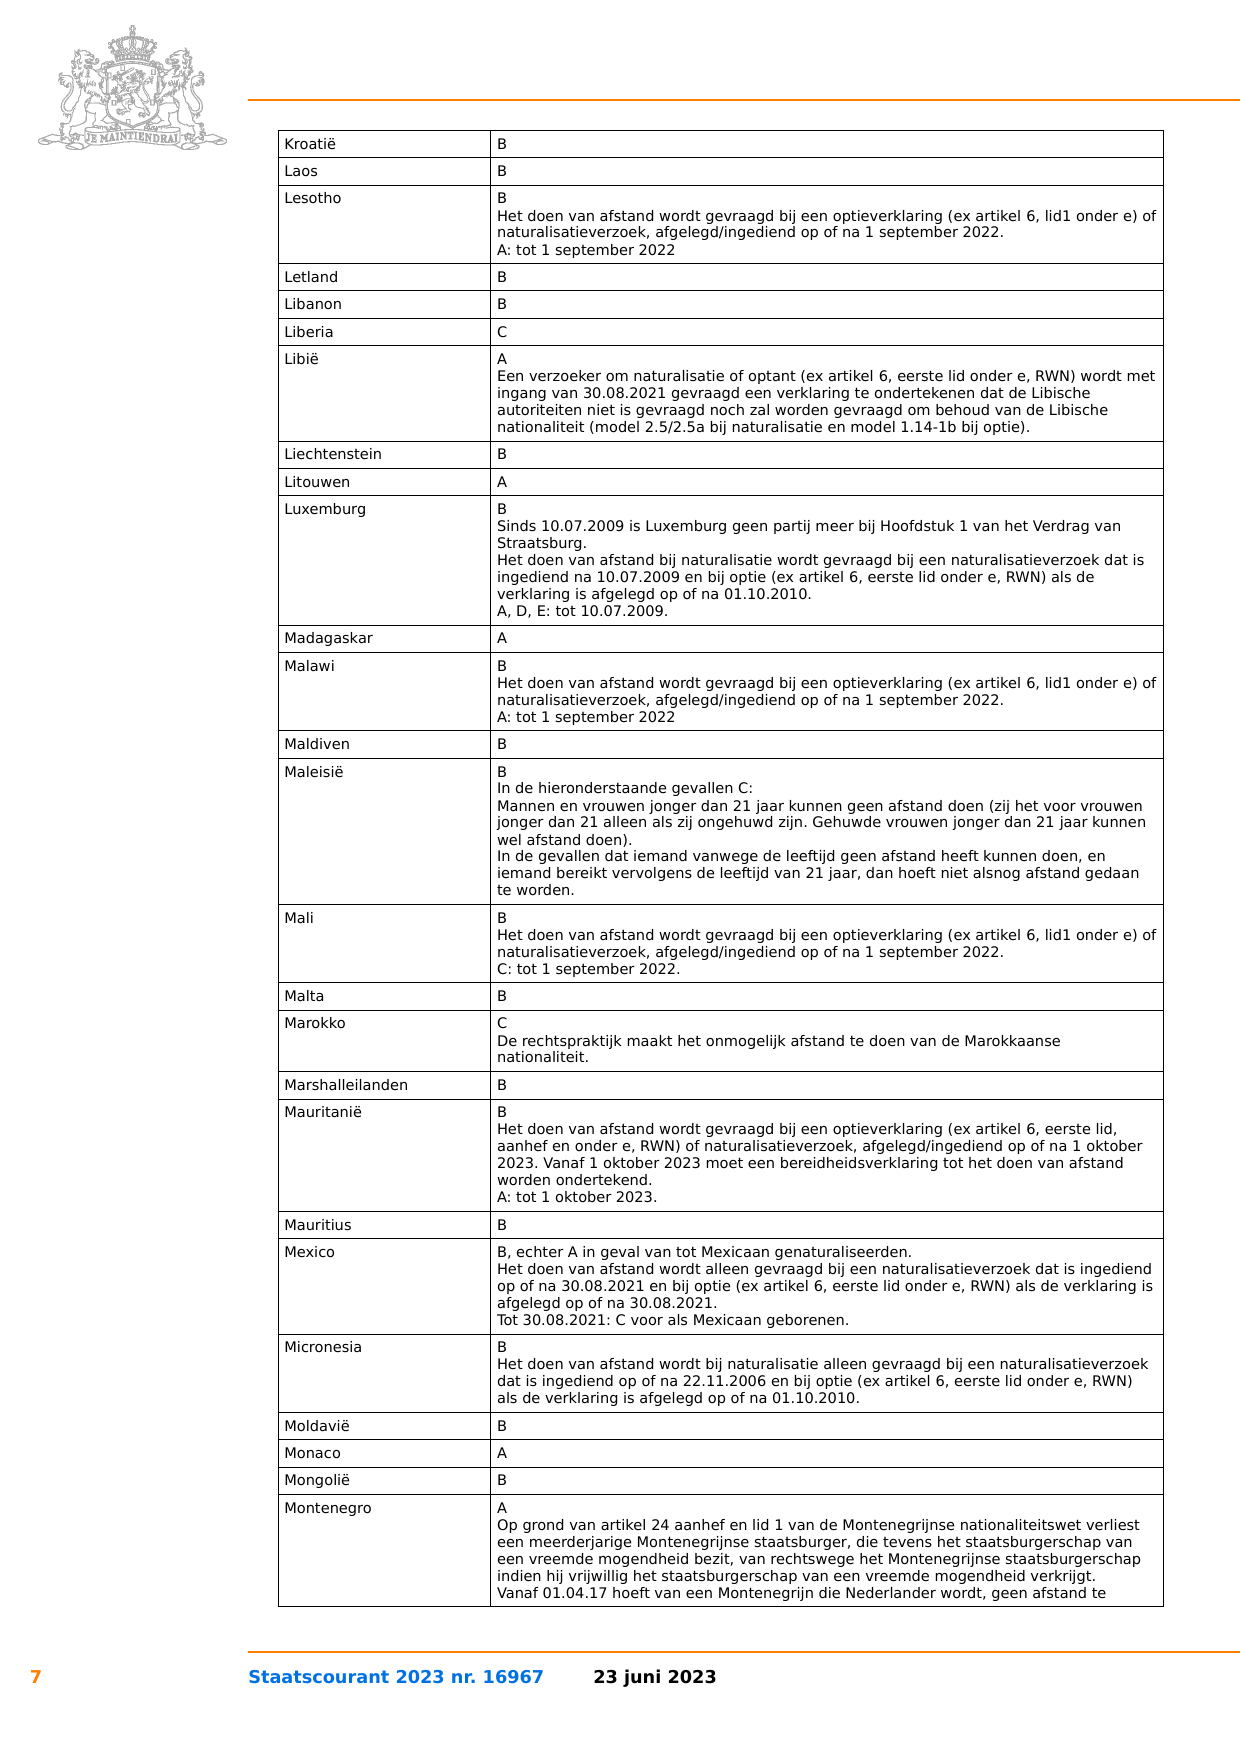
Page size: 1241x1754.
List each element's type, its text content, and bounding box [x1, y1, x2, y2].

table_cell Marshalleilanden [279, 1072, 490, 1098]
table_cell A [491, 469, 1163, 495]
table_cell Micronesia [279, 1335, 490, 1412]
table_cell B [491, 131, 1163, 157]
table_cell B [491, 158, 1163, 185]
table_cell Malawi [279, 653, 490, 730]
picture [38, 25, 227, 150]
table_cell B Het doen van afstand wordt gevraagd bij een optieverklaring (ex artikel 6, lid1 onder e) of naturalisatieverzoek, afgelegd/ingediend op of na 1 september 2022. A: tot 1 september 2022 [491, 186, 1163, 263]
table_cell Libië [279, 346, 490, 441]
table_cell B [491, 1413, 1163, 1439]
table_cell Libanon [279, 291, 490, 318]
table_cell Mali [279, 905, 490, 982]
table_cell B [491, 442, 1163, 468]
table_cell Marokko [279, 1011, 490, 1071]
table_cell C [491, 319, 1163, 345]
table_cell C De rechtspraktijk maakt het onmogelijk afstand te doen van de Marokkaanse nationaliteit. [491, 1011, 1163, 1071]
table_cell A [491, 1440, 1163, 1467]
table_cell Letland [279, 264, 490, 290]
table_cell Liberia [279, 319, 490, 345]
table_cell B Het doen van afstand wordt gevraagd bij een optieverklaring (ex artikel 6, lid1 onder e) of naturalisatieverzoek, afgelegd/ingediend op of na 1 september 2022. C: tot 1 september 2022. [491, 905, 1163, 982]
table_cell Litouwen [279, 469, 490, 495]
table_cell B [491, 983, 1163, 1010]
table_cell Malta [279, 983, 490, 1010]
table_cell Kroatië [279, 131, 490, 157]
table_cell B Het doen van afstand wordt bij naturalisatie alleen gevraagd bij een naturalisatieverzoek dat is ingediend op of na 22.11.2006 en bij optie (ex artikel 6, eerste lid onder e, RWN) als de verklaring is afgelegd op of na 01.10.2010. [491, 1335, 1163, 1412]
table_cell Monaco [279, 1440, 490, 1467]
table_cell Mauritius [279, 1212, 490, 1238]
table_cell Lesotho [279, 186, 490, 263]
table_cell Madagaskar [279, 626, 490, 652]
table_cell B In de hieronderstaande gevallen C: Mannen en vrouwen jonger dan 21 jaar kunnen geen afstand doen (zij het voor vrouwen jonger dan 21 alleen als zij ongehuwd zijn. Gehuwde vrouwen jonger dan 21 jaar kunnen wel afstand doen). In de gevallen dat iemand vanwege de leeftijd geen afstand heeft kunnen doen, en iemand bereikt vervolgens de leeftijd van 21 jaar, dan hoeft niet alsnog afstand gedaan te worden. [491, 759, 1163, 904]
table_cell Maleisië [279, 759, 490, 904]
table_cell Mauritanië [279, 1100, 490, 1211]
table_cell B Het doen van afstand wordt gevraagd bij een optieverklaring (ex artikel 6, eerste lid, aanhef en onder e, RWN) of naturalisatieverzoek, afgelegd/ingediend op of na 1 oktober 2023. Vanaf 1 oktober 2023 moet een bereidheidsverklaring tot het doen van afstand worden ondertekend. A: tot 1 oktober 2023. [491, 1100, 1163, 1211]
table_cell B [491, 291, 1163, 318]
table_cell B Sinds 10.07.2009 is Luxemburg geen partij meer bij Hoofdstuk 1 van het Verdrag van Straatsburg. Het doen van afstand bij naturalisatie wordt gevraagd bij een naturalisatieverzoek dat is ingediend na 10.07.2009 en bij optie (ex artikel 6, eerste lid onder e, RWN) als de verklaring is afgelegd op of na 01.10.2010. A, D, E: tot 10.07.2009. [491, 496, 1163, 624]
table_cell Montenegro [279, 1495, 490, 1606]
table_cell Laos [279, 158, 490, 185]
table_cell Mongolië [279, 1468, 490, 1494]
table_cell Mexico [279, 1239, 490, 1333]
table_cell A [491, 626, 1163, 652]
table_cell B [491, 1468, 1163, 1494]
table_cell Maldiven [279, 731, 490, 758]
table_cell B [491, 1212, 1163, 1238]
table_cell B Het doen van afstand wordt gevraagd bij een optieverklaring (ex artikel 6, lid1 onder e) of naturalisatieverzoek, afgelegd/ingediend op of na 1 september 2022. A: tot 1 september 2022 [491, 653, 1163, 730]
table_cell B [491, 1072, 1163, 1098]
table_cell A Een verzoeker om naturalisatie of optant (ex artikel 6, eerste lid onder e, RWN) wordt met ingang van 30.08.2021 gevraagd een verklaring te ondertekenen dat de Libische autoriteiten niet is gevraagd noch zal worden gevraagd om behoud van de Libische nationaliteit (model 2.5/2.5a bij naturalisatie en model 1.14-1b bij optie). [491, 346, 1163, 441]
table_cell Liechtenstein [279, 442, 490, 468]
table_cell Luxemburg [279, 496, 490, 624]
table_cell B [491, 731, 1163, 758]
table_cell Moldavië [279, 1413, 490, 1439]
table_cell B [491, 264, 1163, 290]
table_cell B, echter A in geval van tot Mexicaan genaturaliseerden. Het doen van afstand wordt alleen gevraagd bij een naturalisatieverzoek dat is ingediend op of na 30.08.2021 en bij optie (ex artikel 6, eerste lid onder e, RWN) als de verklaring is afgelegd op of na 30.08.2021. Tot 30.08.2021: C voor als Mexicaan geborenen. [491, 1239, 1163, 1333]
table_cell A Op grond van artikel 24 aanhef en lid 1 van de Montenegrijnse nationaliteitswet verliest een meerderjarige Montenegrijnse staatsburger, die tevens het staatsburgerschap van een vreemde mogendheid bezit, van rechtswege het Montenegrijnse staatsburgerschap indien hij vrijwillig het staatsburgerschap van een vreemde mogendheid verkrijgt. Vanaf 01.04.17 hoeft van een Montenegrijn die Nederlander wordt, geen afstand te [491, 1495, 1163, 1606]
